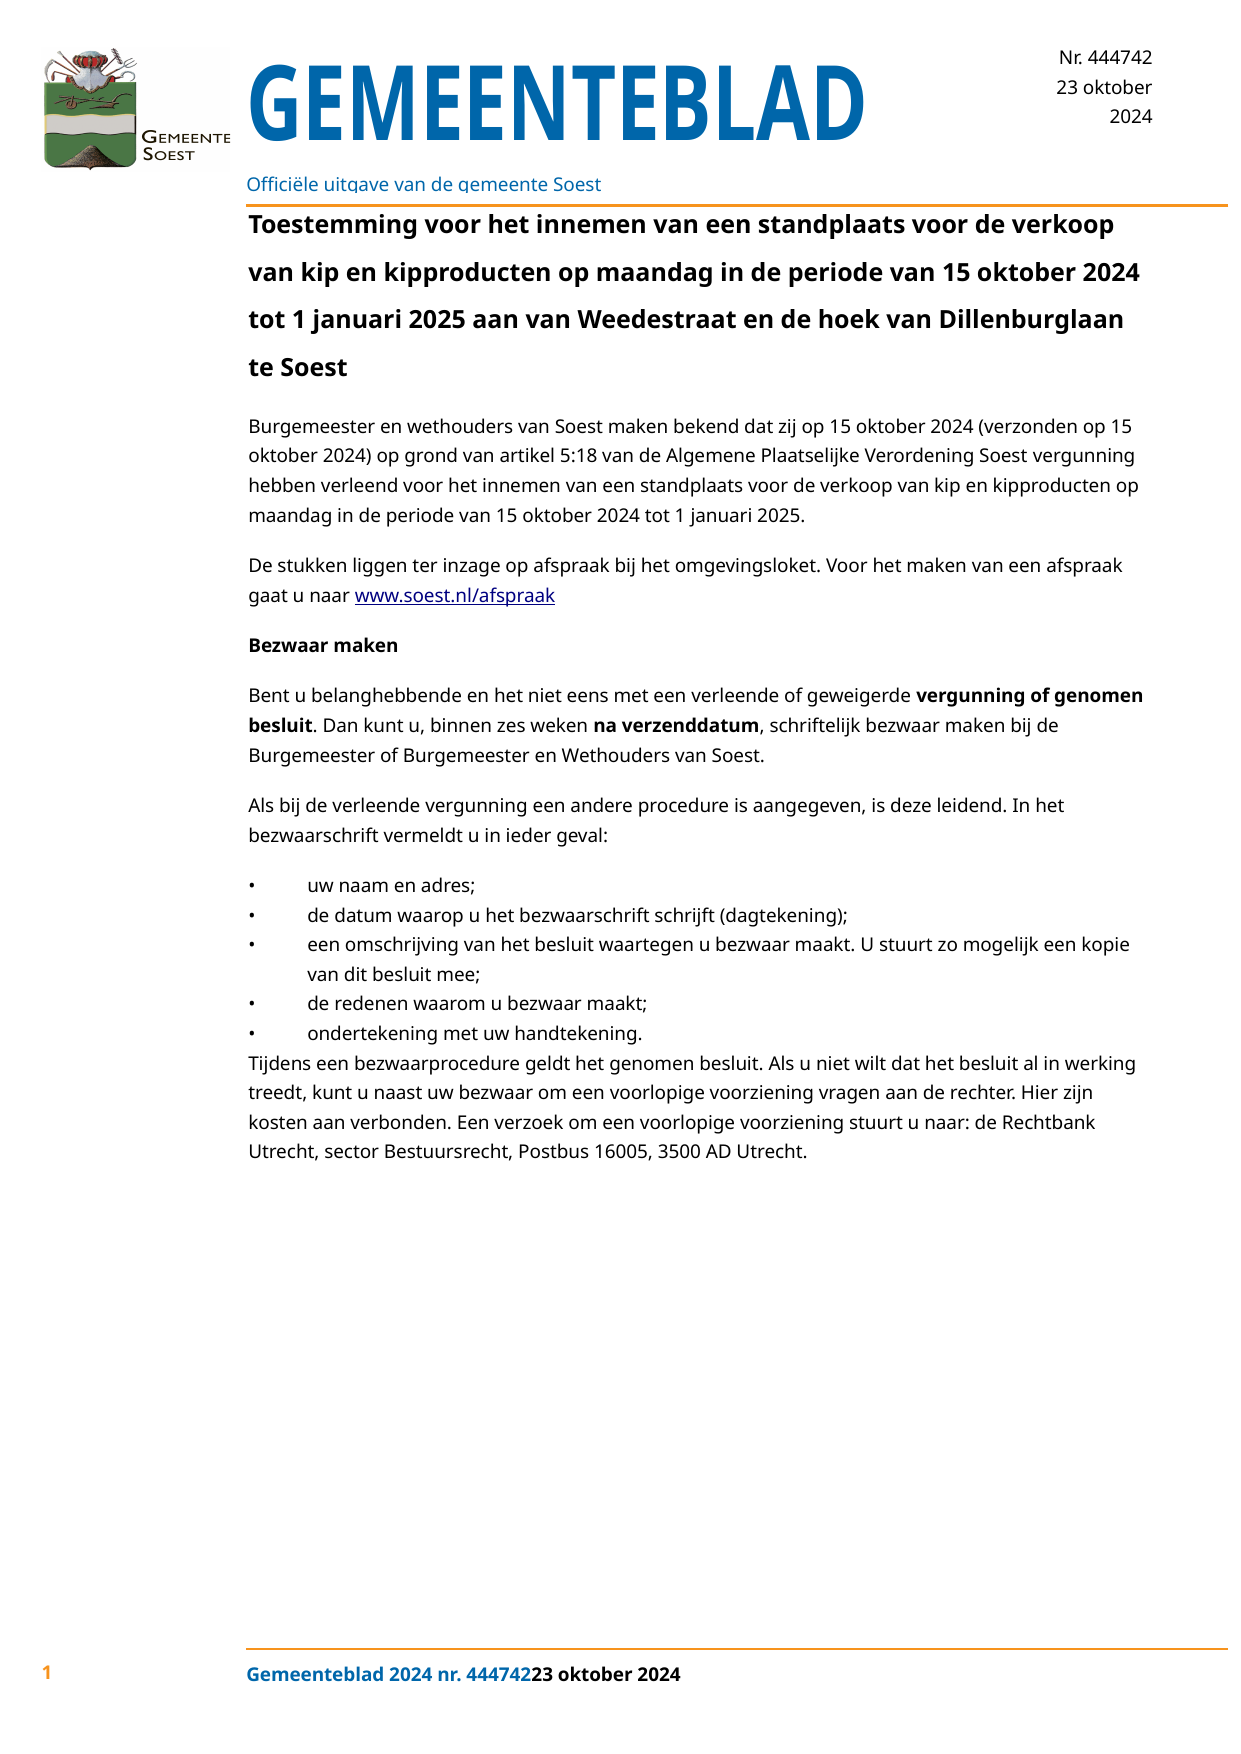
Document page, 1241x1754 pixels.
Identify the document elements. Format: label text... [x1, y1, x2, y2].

list een omschrijving van het besluit waartegen u bezwaar maakt. U stuurt zo mogelijk een kopie van dit besluit mee; [248, 931, 1152, 987]
text Toestemming voor het innemen van een standplaats voor de verkoop van kip en kipproducten op maandag in de periode van 15 oktober 2024 tot 1 januari 2025 aan van Weedestraat en de hoek van Dillenburglaan te Soest [248, 207, 1152, 384]
text Tijdens een bezwaarprocedure geldt het genomen besluit. Als u niet wilt dat het besluit al in werking treedt, kunt u naast uw bezwaar om een voorlopige voorziening vragen aan de rechter. Hier zijn kosten aan verbonden. Een verzoek om een voorlopige voorziening stuurt u naar: de Rechtbank Utrecht, sector Bestuursrecht, Postbus 16005, 3500 AD Utrecht. [248, 1050, 1152, 1164]
text Als bij de verleende vergunning een andere procedure is aangegeven, is deze leidend. In het bezwaarschrift vermeldt u in ieder geval: [248, 792, 1152, 848]
list ondertekening met uw handtekening. [248, 1020, 1152, 1046]
text Bent u belanghebbende en het niet eens met een verleende of geweigerde vergunning of genomen besluit. Dan kunt u, binnen zes weken na verzenddatum, schriftelijk bezwaar maken bij de Burgemeester of Burgemeester en Wethouders van Soest. [248, 683, 1152, 768]
list de datum waarop u het bezwaarschrift schrijft (dagtekening); [248, 902, 1152, 928]
list uw naam en adres; [248, 872, 1152, 898]
text De stukken liggen ter inzage op afspraak bij het omgevingsloket. Voor het maken van een afspraak gaat u naar www.soest.nl/afspraak [248, 552, 1152, 608]
list de redenen waarom u bezwaar maakt; [248, 991, 1152, 1016]
text Bezwaar maken [248, 632, 1152, 658]
text Burgemeester en wethouders van Soest maken bekend dat zij op 15 oktober 2024 (verzonden op 15 oktober 2024) op grond van artikel 5:18 van de Algemene Plaatselijke Verordening Soest vergunning hebben verleend voor het innemen van een standplaats voor de verkoop van kip en kipproducten op maandag in de periode van 15 oktober 2024 tot 1 januari 2025. [248, 413, 1152, 528]
picture [41, 47, 231, 172]
